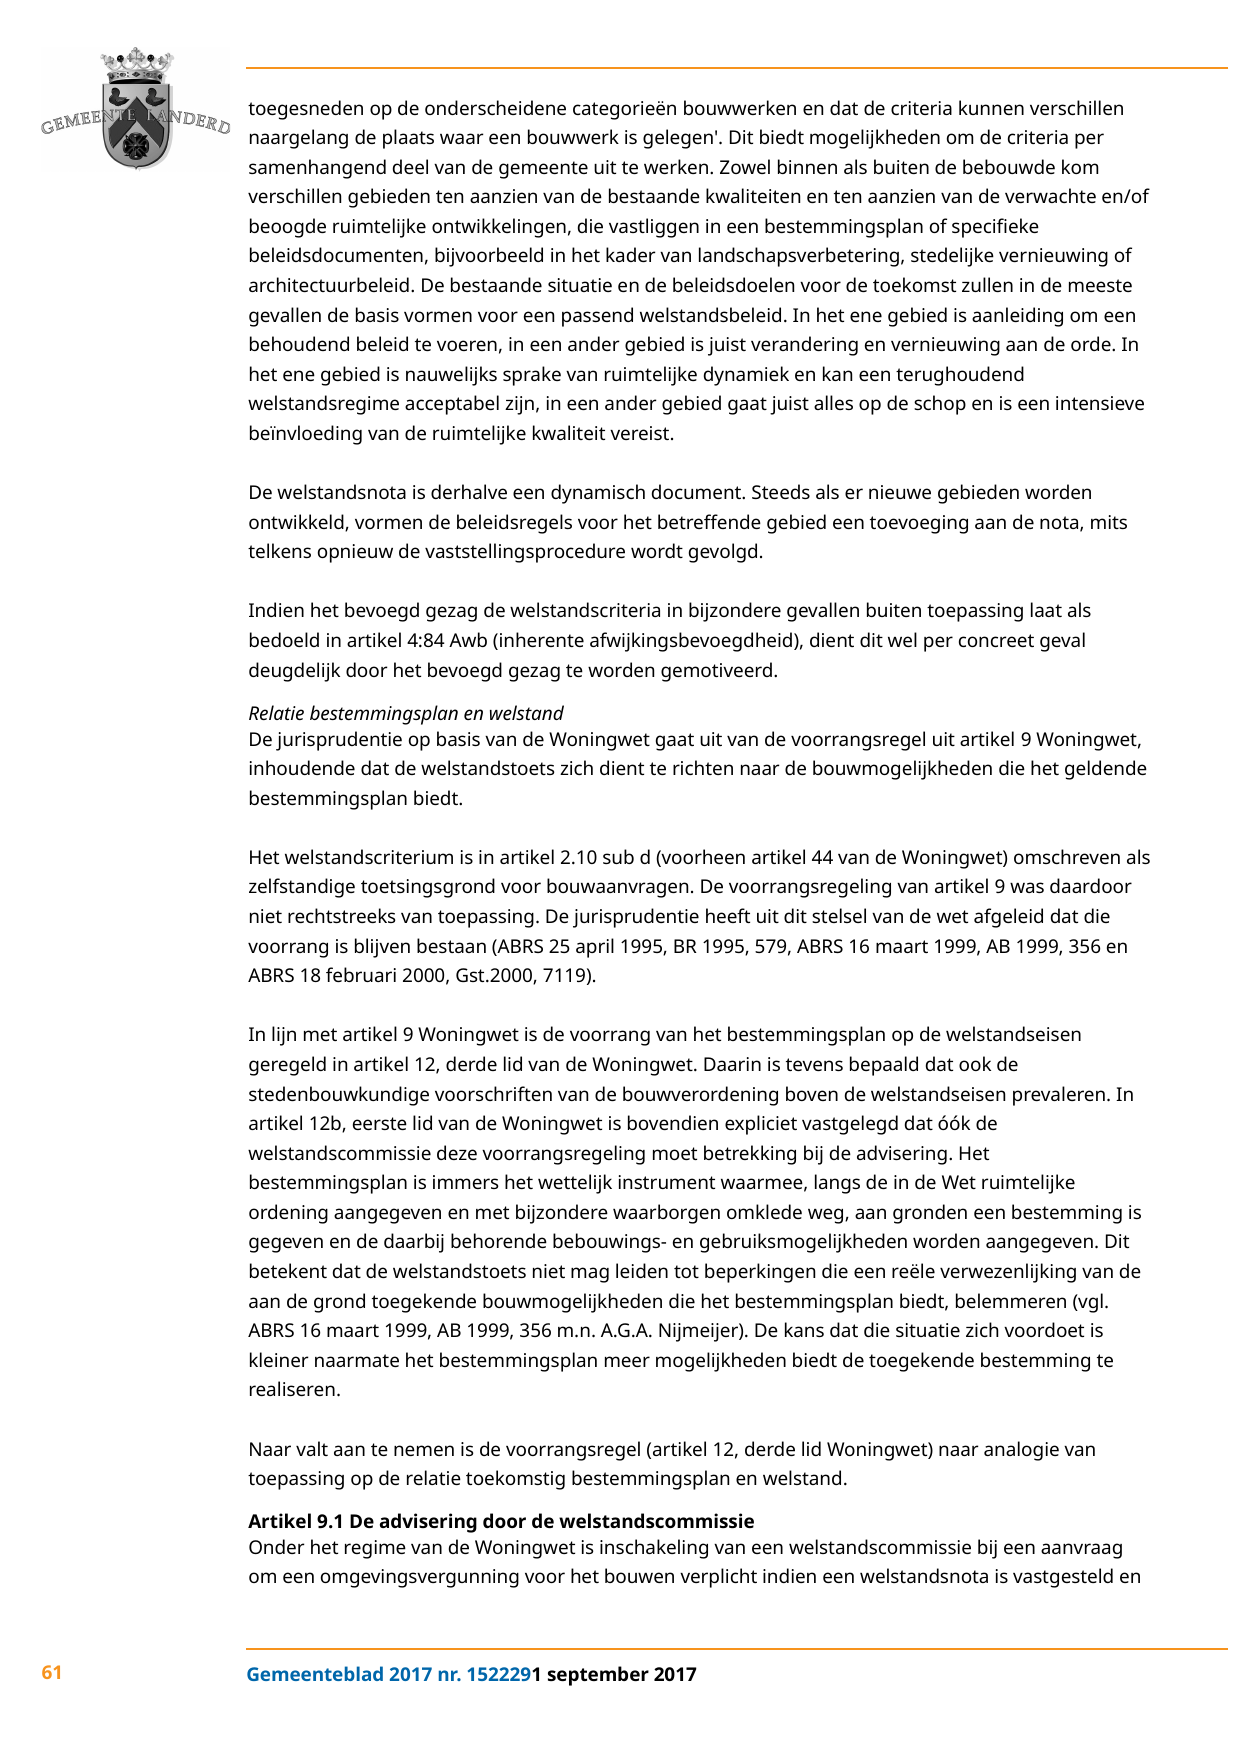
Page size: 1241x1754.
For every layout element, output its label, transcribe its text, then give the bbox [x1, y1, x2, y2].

text De welstandsnota is derhalve een dynamisch document. Steeds als er nieuwe gebieden worden ontwikkeld, vormen de beleidsregels voor het betreffende gebied een toevoeging aan de nota, mits telkens opnieuw de vaststellingsprocedure wordt gevolgd. [248, 479, 1152, 564]
text toegesneden op de onderscheidene categorieën bouwwerken en dat de criteria kunnen verschillen naargelang de plaats waar een bouwwerk is gelegen'. Dit biedt mogelijkheden om de criteria per samenhangend deel van de gemeente uit te werken. Zowel binnen als buiten de bebouwde kom verschillen gebieden ten aanzien van de bestaande kwaliteiten en ten aanzien van de verwachte en/of beoogde ruimtelijke ontwikkelingen, die vastliggen in een bestemmingsplan of specifieke beleidsdocumenten, bijvoorbeeld in het kader van landschapsverbetering, stedelijke vernieuwing of architectuurbeleid. De bestaande situatie en de beleidsdoelen voor de toekomst zullen in de meeste gevallen de basis vormen voor een passend welstandsbeleid. In het ene gebied is aanleiding om een behoudend beleid te voeren, in een ander gebied is juist verandering en vernieuwing aan de orde. In het ene gebied is nauwelijks sprake van ruimtelijke dynamiek en kan een terughoudend welstandsregime acceptabel zijn, in een ander gebied gaat juist alles op de schop en is een intensieve beïnvloeding van de ruimtelijke kwaliteit vereist. [248, 95, 1152, 446]
picture [41, 47, 231, 172]
text Relatie bestemmingsplan en welstand [248, 700, 1152, 726]
text Indien het bevoegd gezag de welstandscriteria in bijzondere gevallen buiten toepassing laat als bedoeld in artikel 4:84 Awb (inherente afwijkingsbevoegdheid), dient dit wel per concreet geval deugdelijk door het bevoegd gezag te worden gemotiveerd. [248, 598, 1152, 683]
text Naar valt aan te nemen is de voorrangsregel (artikel 12, derde lid Woningwet) naar analogie van toepassing op de relatie toekomstig bestemmingsplan en welstand. [248, 1436, 1152, 1491]
text In lijn met artikel 9 Woningwet is de voorrang van het bestemmingsplan op de welstandseisen geregeld in artikel 12, derde lid van de Woningwet. Daarin is tevens bepaald dat ook de stedenbouwkundige voorschriften van de bouwverordening boven de welstandseisen prevaleren. In artikel 12b, eerste lid van de Woningwet is bovendien expliciet vastgelegd dat óók de welstandscommissie deze voorrangsregeling moet betrekking bij de advisering. Het bestemmingsplan is immers het wettelijk instrument waarmee, langs de in de Wet ruimtelijke ordening aangegeven en met bijzondere waarborgen omklede weg, aan gronden een bestemming is gegeven en de daarbij behorende bebouwings- en gebruiksmogelijkheden worden aangegeven. Dit betekent dat de welstandstoets niet mag leiden tot beperkingen die een reële verwezenlijking van de aan de grond toegekende bouwmogelijkheden die het bestemmingsplan biedt, belemmeren (vgl. ABRS 16 maart 1999, AB 1999, 356 m.n. A.G.A. Nijmeijer). De kans dat die situatie zich voordoet is kleiner naarmate het bestemmingsplan meer mogelijkheden biedt de toegekende bestemming te realiseren. [248, 1022, 1152, 1402]
text Het welstandscriterium is in artikel 2.10 sub d (voorheen artikel 44 van de Woningwet) omschreven als zelfstandige toetsingsgrond voor bouwaanvragen. De voorrangsregeling van artikel 9 was daardoor niet rechtstreeks van toepassing. De jurisprudentie heeft uit dit stelsel van de wet afgeleid dat die voorrang is blijven bestaan (ABRS 25 april 1995, BR 1995, 579, ABRS 16 maart 1999, AB 1999, 356 en ABRS 18 februari 2000, Gst.2000, 7119). [248, 844, 1152, 988]
text Artikel 9.1 De advisering door de welstandscommissie [248, 1508, 1152, 1534]
text De jurisprudentie op basis van de Woningwet gaat uit van de voorrangsregel uit artikel 9 Woningwet, inhoudende dat de welstandstoets zich dient te richten naar de bouwmogelijkheden die het geldende bestemmingsplan biedt. [248, 726, 1152, 811]
text Onder het regime van de Woningwet is inschakeling van een welstandscommissie bij een aanvraag om een omgevingsvergunning voor het bouwen verplicht indien een welstandsnota is vastgesteld en [248, 1534, 1152, 1589]
